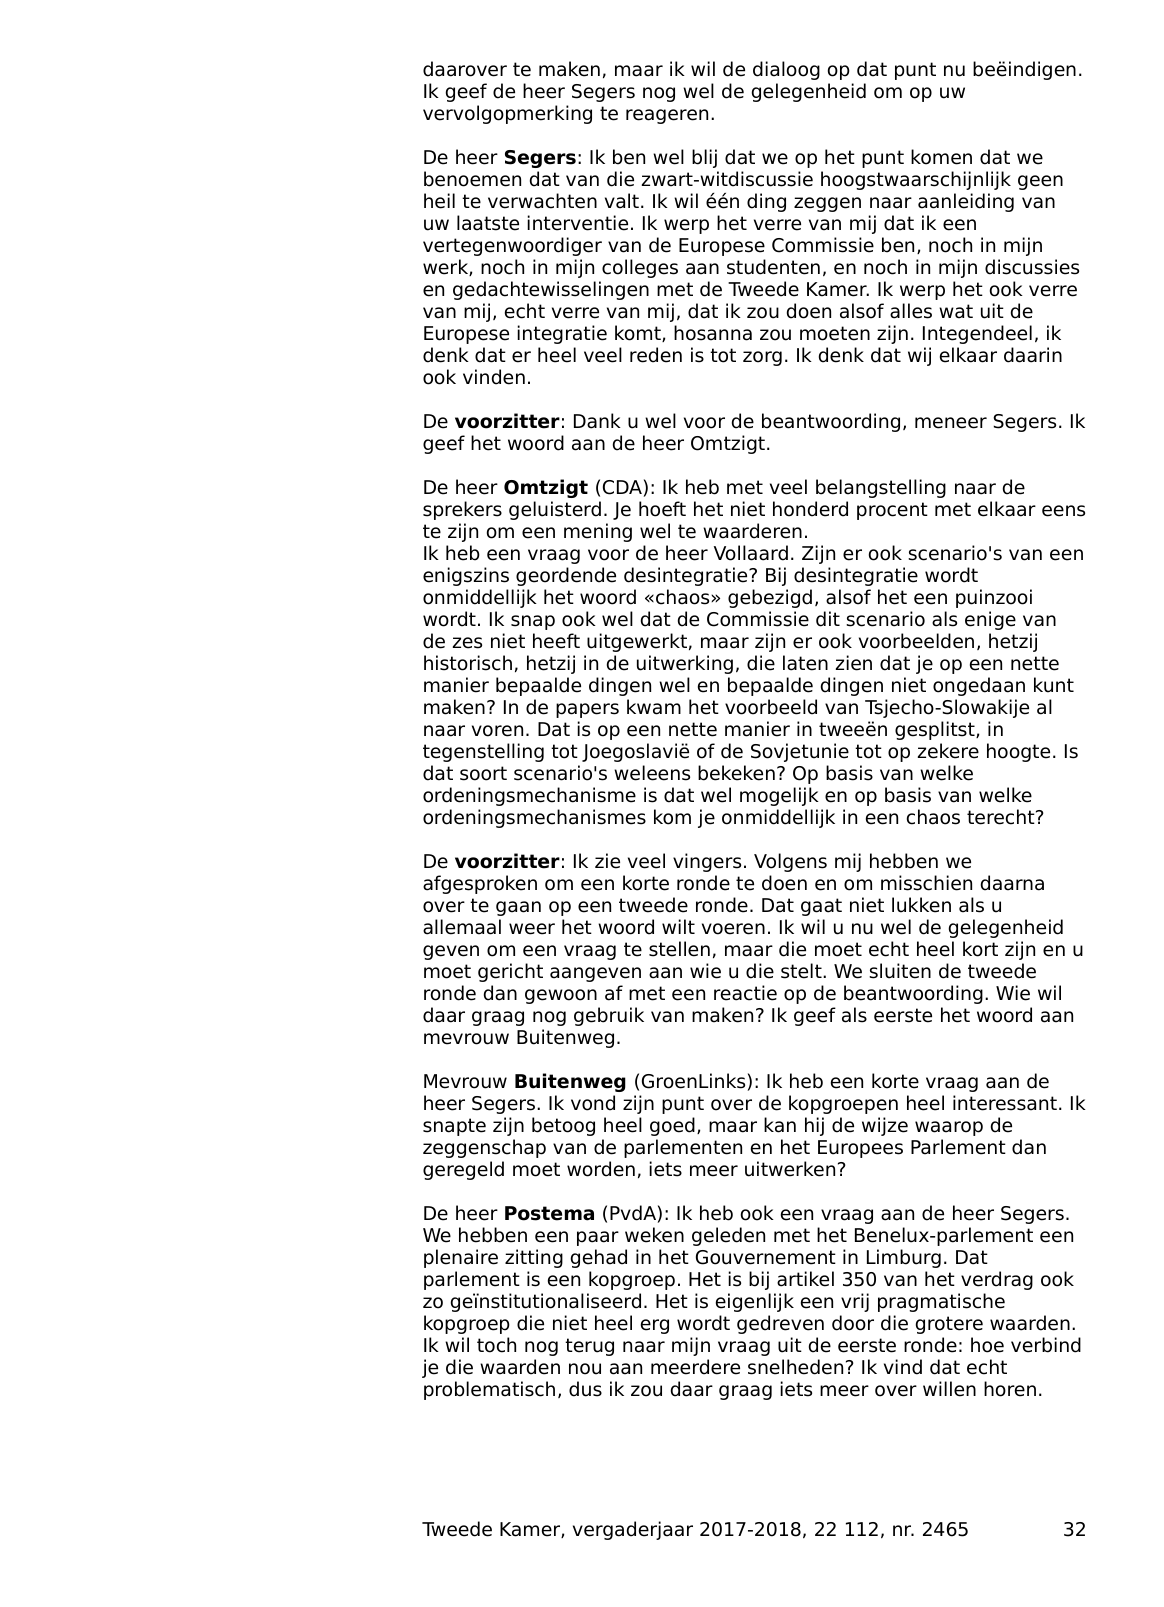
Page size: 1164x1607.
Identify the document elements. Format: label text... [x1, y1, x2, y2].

text De heer Omtzigt (CDA): Ik heb met veel belangstelling naar de sprekers geluisterd. Je hoeft het niet honderd procent met elkaar eens te zijn om een mening wel te waarderen. [422, 477, 1087, 543]
text De voorzitter: Ik zie veel vingers. Volgens mij hebben we afgesproken om een korte ronde te doen en om misschien daarna over te gaan op een tweede ronde. Dat gaat niet lukken als u allemaal weer het woord wilt voeren. Ik wil u nu wel de gelegenheid geven om een vraag te stellen, maar die moet echt heel kort zijn en u moet gericht aangeven aan wie u die stelt. We sluiten de tweede ronde dan gewoon af met een reactie op de beantwoording. Wie wil daar graag nog gebruik van maken? Ik geef als eerste het woord aan mevrouw Buitenweg. [422, 851, 1087, 1049]
text Mevrouw Buitenweg (GroenLinks): Ik heb een korte vraag aan de heer Segers. Ik vond zijn punt over de kopgroepen heel interessant. Ik snapte zijn betoog heel goed, maar kan hij de wijze waarop de zeggenschap van de parlementen en het Europees Parlement dan geregeld moet worden, iets meer uitwerken? [422, 1071, 1087, 1181]
text daarover te maken, maar ik wil de dialoog op dat punt nu beëindigen. Ik geef de heer Segers nog wel de gelegenheid om op uw vervolgopmerking te reageren. [422, 59, 1087, 125]
text De heer Segers: Ik ben wel blij dat we op het punt komen dat we benoemen dat van die zwart-witdiscussie hoogstwaarschijnlijk geen heil te verwachten valt. Ik wil één ding zeggen naar aanleiding van uw laatste interventie. Ik werp het verre van mij dat ik een vertegenwoordiger van de Europese Commissie ben, noch in mijn werk, noch in mijn colleges aan studenten, en noch in mijn discussies en gedachtewisselingen met de Tweede Kamer. Ik werp het ook verre van mij, echt verre van mij, dat ik zou doen alsof alles wat uit de Europese integratie komt, hosanna zou moeten zijn. Integendeel, ik denk dat er heel veel reden is tot zorg. Ik denk dat wij elkaar daarin ook vinden. [422, 147, 1087, 389]
text Ik heb een vraag voor de heer Vollaard. Zijn er ook scenario's van een enigszins geordende desintegratie? Bij desintegratie wordt onmiddellijk het woord «chaos» gebezigd, alsof het een puinzooi wordt. Ik snap ook wel dat de Commissie dit scenario als enige van de zes niet heeft uitgewerkt, maar zijn er ook voorbeelden, hetzij historisch, hetzij in de uitwerking, die laten zien dat je op een nette manier bepaalde dingen wel en bepaalde dingen niet ongedaan kunt maken? In de papers kwam het voorbeeld van Tsjecho-Slowakije al naar voren. Dat is op een nette manier in tweeën gesplitst, in tegenstelling tot Joegoslavië of de Sovjetunie tot op zekere hoogte. Is dat soort scenario's weleens bekeken? Op basis van welke ordeningsmechanisme is dat wel mogelijk en op basis van welke ordeningsmechanismes kom je onmiddellijk in een chaos terecht? [422, 543, 1087, 829]
text De voorzitter: Dank u wel voor de beantwoording, meneer Segers. Ik geef het woord aan de heer Omtzigt. [422, 411, 1087, 455]
text De heer Postema (PvdA): Ik heb ook een vraag aan de heer Segers. We hebben een paar weken geleden met het Benelux-parlement een plenaire zitting gehad in het Gouvernement in Limburg. Dat parlement is een kopgroep. Het is bij artikel 350 van het verdrag ook zo geïnstitutionaliseerd. Het is eigenlijk een vrij pragmatische kopgroep die niet heel erg wordt gedreven door die grotere waarden. Ik wil toch nog terug naar mijn vraag uit de eerste ronde: hoe verbind je die waarden nou aan meerdere snelheden? Ik vind dat echt problematisch, dus ik zou daar graag iets meer over willen horen. [422, 1203, 1087, 1401]
